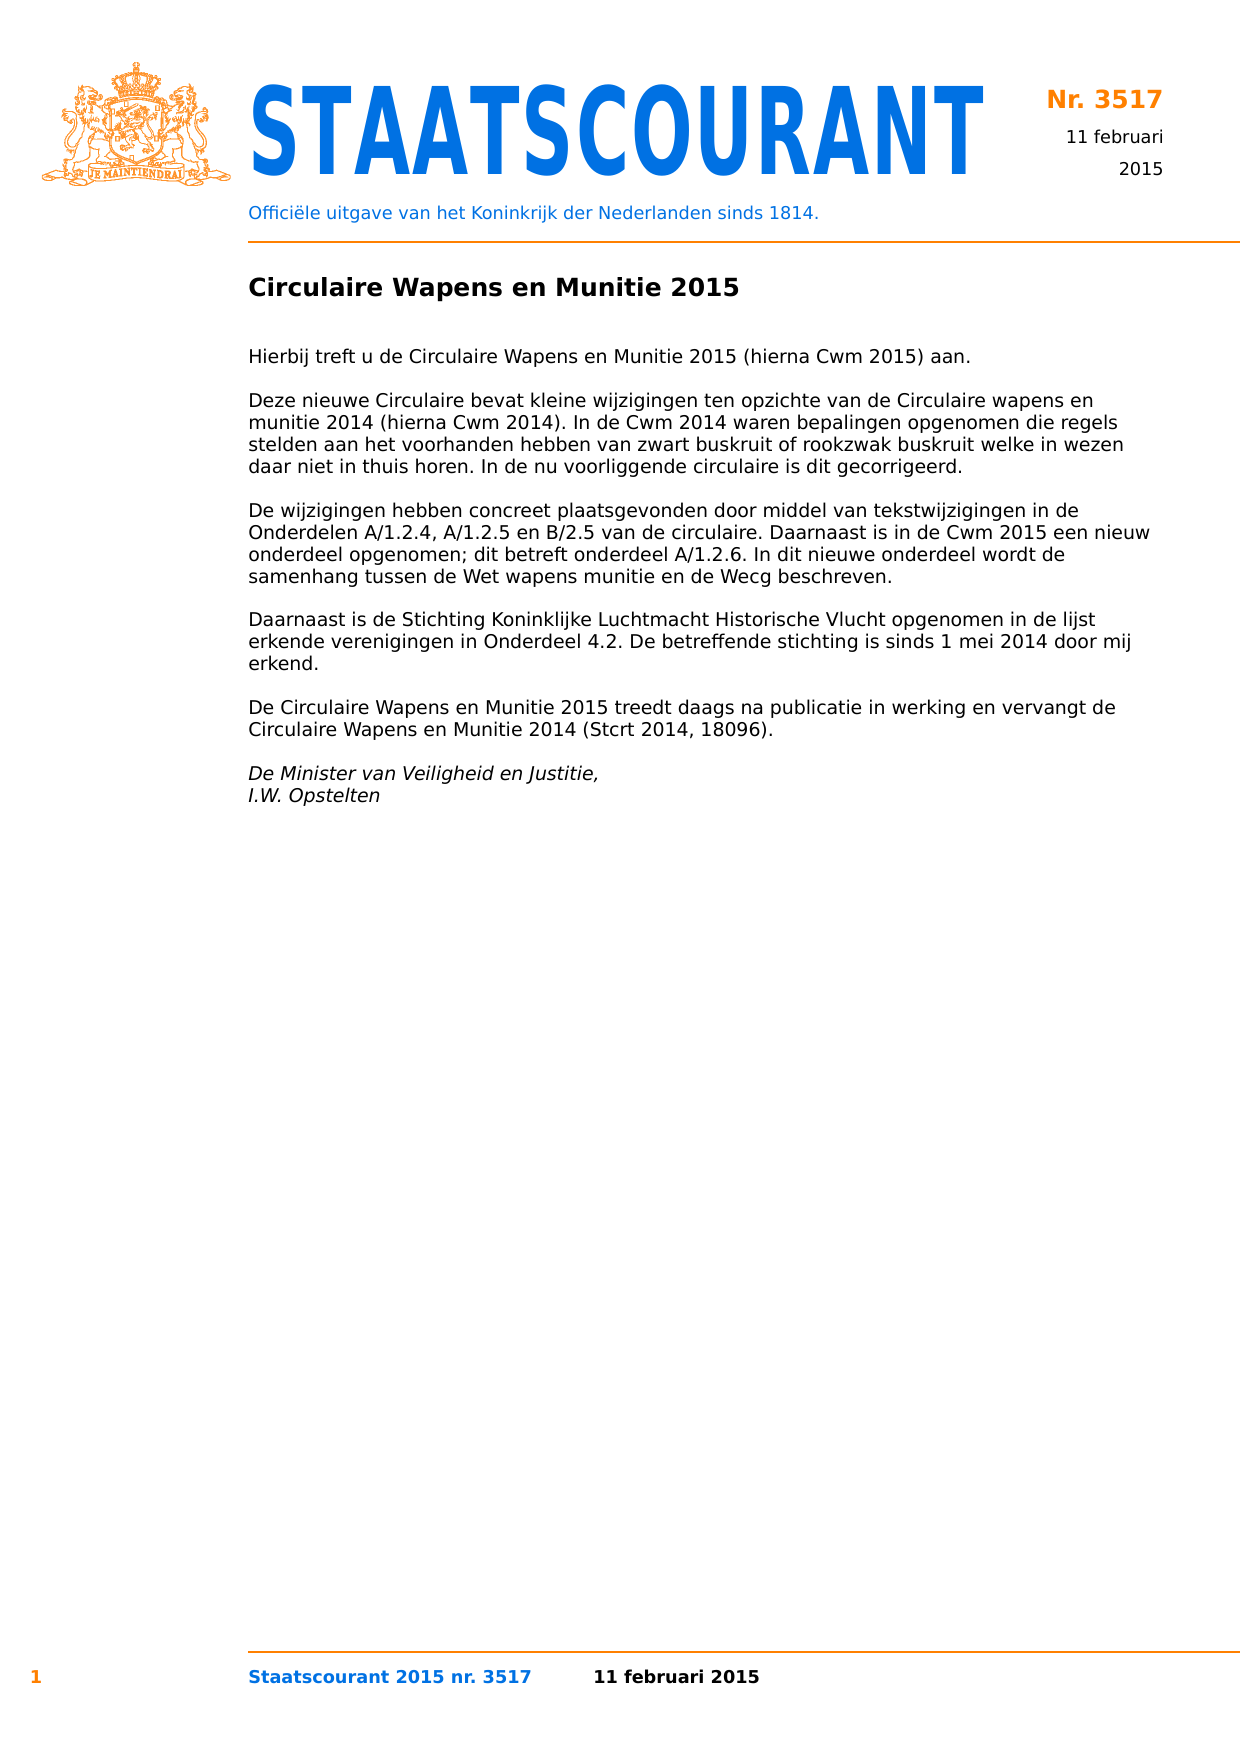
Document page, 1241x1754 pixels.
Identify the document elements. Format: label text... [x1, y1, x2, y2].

table_header Nr. 3517 [998, 62, 1240, 121]
text Hierbij treft u de Circulaire Wapens en Munitie 2015 (hierna Cwm 2015) aan. [248, 346, 1163, 368]
table_cell 11 februari [998, 121, 1240, 153]
text De Circulaire Wapens en Munitie 2015 treedt daags na publicatie in werking en vervangt de Circulaire Wapens en Munitie 2014 (Stcrt 2014, 18096). [248, 697, 1163, 741]
table_header [25, 62, 248, 241]
text Deze nieuwe Circulaire bevat kleine wijzigingen ten opzichte van de Circulaire wapens en munitie 2014 (hierna Cwm 2014). In de Cwm 2014 waren bepalingen opgenomen die regels stelden aan het voorhanden hebben van zwart buskruit of rookzwak buskruit welke in wezen daar niet in thuis horen. In de nu voorliggende circulaire is dit gecorrigeerd. [248, 390, 1163, 478]
table_header STAATSCOURANT [248, 62, 998, 203]
picture [41, 62, 231, 186]
table_cell Officiële uitgave van het Koninkrijk der Nederlanden sinds 1814. [248, 203, 1240, 241]
table_cell 2015 [998, 153, 1240, 203]
text De Minister van Veiligheid en Justitie, I.W. Opstelten [248, 763, 1163, 807]
text Daarnaast is de Stichting Koninklijke Luchtmacht Historische Vlucht opgenomen in de lijst erkende verenigingen in Onderdeel 4.2. De betreffende stichting is sinds 1 mei 2014 door mij erkend. [248, 609, 1163, 675]
subtitle Circulaire Wapens en Munitie 2015 [248, 273, 1163, 302]
text De wijzigingen hebben concreet plaatsgevonden door middel van tekstwijzigingen in de Onderdelen A/1.2.4, A/1.2.5 en B/2.5 van de circulaire. Daarnaast is in de Cwm 2015 een nieuw onderdeel opgenomen; dit betreft onderdeel A/1.2.6. In dit nieuwe onderdeel wordt de samenhang tussen de Wet wapens munitie en de Wecg beschreven. [248, 499, 1163, 587]
